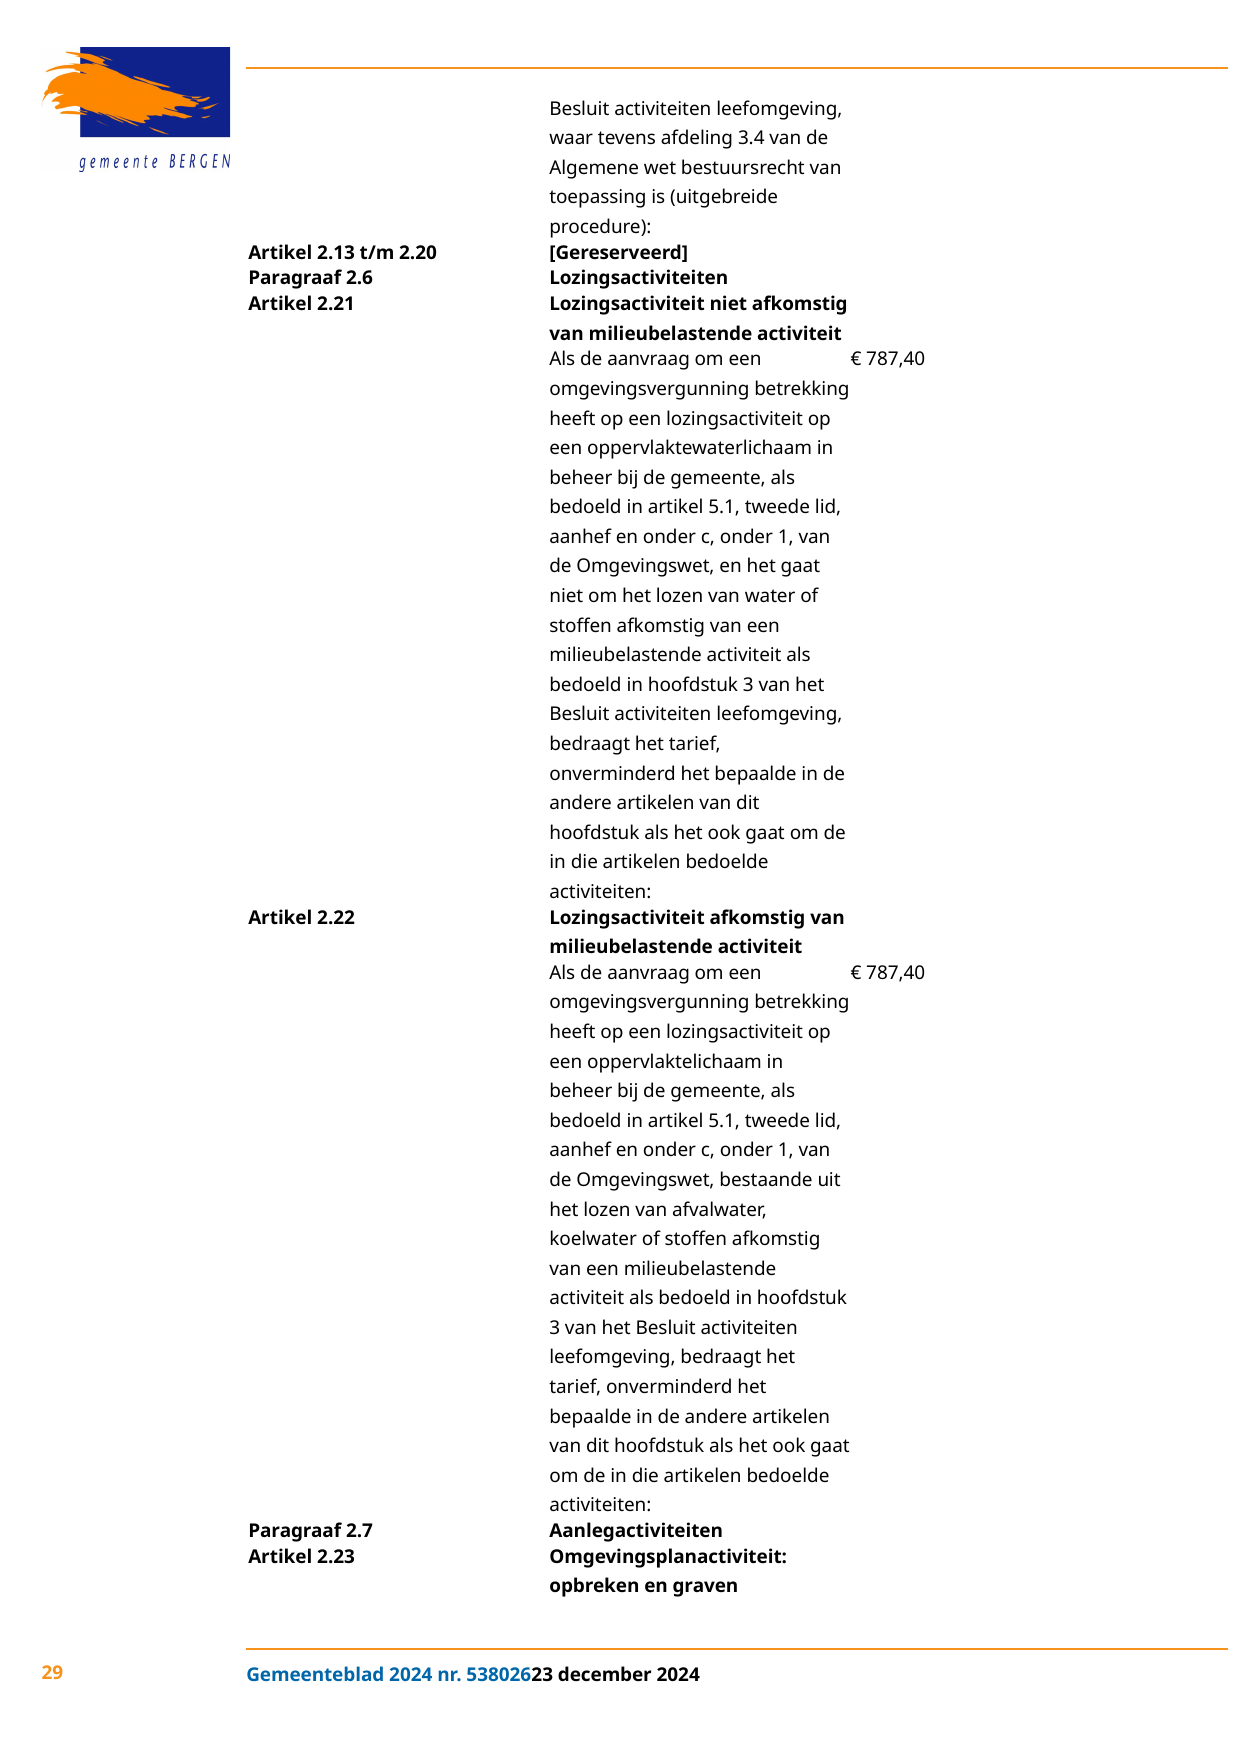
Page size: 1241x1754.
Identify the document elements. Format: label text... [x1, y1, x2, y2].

table_cell [850, 239, 1152, 264]
table_cell Artikel 2.22 [248, 904, 549, 959]
table_cell Lozingsactiviteit afkomstig van milieubelastende activiteit [549, 904, 850, 959]
table_cell € 787,40 [850, 346, 1152, 904]
table_cell Paragraaf 2.6 [248, 265, 549, 290]
table_cell [850, 290, 1152, 346]
table_cell Artikel 2.13 t/m 2.20 [248, 239, 549, 264]
table_cell [248, 346, 549, 904]
picture [41, 47, 231, 172]
table_cell Besluit activiteiten leefomgeving, waar tevens afdeling 3.4 van de Algemene wet bestuursrecht van toepassing is (uitgebreide procedure): [549, 95, 850, 239]
table_cell Aanlegactiviteiten [549, 1518, 850, 1543]
table_cell [850, 265, 1152, 290]
table_cell [850, 95, 1152, 239]
table_cell Omgevingsplanactiviteit: opbreken en graven [549, 1543, 850, 1598]
table_cell € 787,40 [850, 959, 1152, 1517]
table_cell Als de aanvraag om een omgevingsvergunning betrekking heeft op een lozingsactiviteit op een oppervlaktewaterlichaam in beheer bij de gemeente, als bedoeld in artikel 5.1, tweede lid, aanhef en onder c, onder 1, van de Omgevingswet, en het gaat niet om het lozen van water of stoffen afkomstig van een milieubelastende activiteit als bedoeld in hoofdstuk 3 van het Besluit activiteiten leefomgeving, bedraagt het tarief, onverminderd het bepaalde in de andere artikelen van dit hoofdstuk als het ook gaat om de in die artikelen bedoelde activiteiten: [549, 346, 850, 904]
table_cell Artikel 2.23 [248, 1543, 549, 1598]
table_cell [Gereserveerd] [549, 239, 850, 264]
table_cell [850, 1543, 1152, 1598]
table_cell [248, 95, 549, 239]
table_cell Lozingsactiviteiten [549, 265, 850, 290]
table_cell Artikel 2.21 [248, 290, 549, 346]
table_cell Als de aanvraag om een omgevingsvergunning betrekking heeft op een lozingsactiviteit op een oppervlaktelichaam in beheer bij de gemeente, als bedoeld in artikel 5.1, tweede lid, aanhef en onder c, onder 1, van de Omgevingswet, bestaande uit het lozen van afvalwater, koelwater of stoffen afkomstig van een milieubelastende activiteit als bedoeld in hoofdstuk 3 van het Besluit activiteiten leefomgeving, bedraagt het tarief, onverminderd het bepaalde in de andere artikelen van dit hoofdstuk als het ook gaat om de in die artikelen bedoelde activiteiten: [549, 959, 850, 1517]
table_cell [248, 959, 549, 1517]
table_cell Paragraaf 2.7 [248, 1518, 549, 1543]
table_cell Lozingsactiviteit niet afkomstig van milieubelastende activiteit [549, 290, 850, 346]
table_cell [850, 904, 1152, 959]
table_cell [850, 1518, 1152, 1543]
